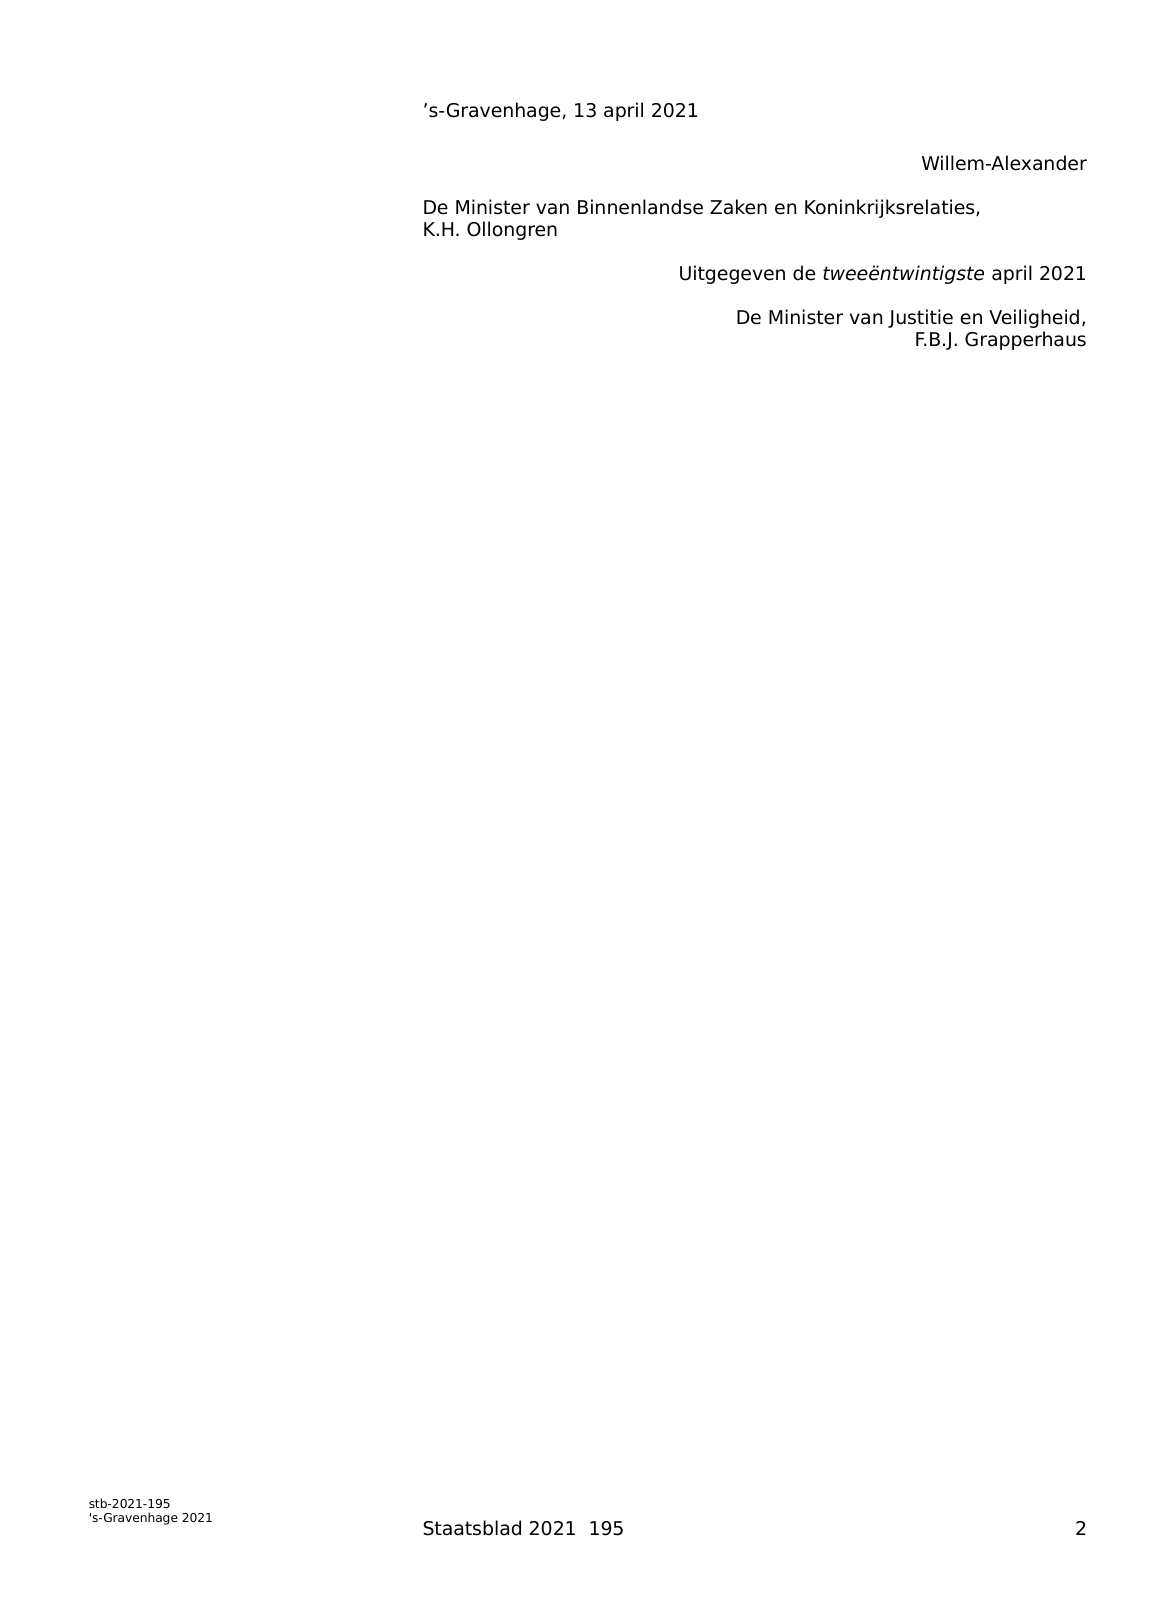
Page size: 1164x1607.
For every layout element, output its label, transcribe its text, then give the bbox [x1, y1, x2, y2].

text ’s-Gravenhage, 13 april 2021 [422, 100, 1087, 122]
text Uitgegeven de tweeëntwintigste april 2021 [422, 263, 1087, 285]
text stb-2021-195 [88, 1497, 323, 1511]
text De Minister van Justitie en Veiligheid, F.B.J. Grapperhaus [422, 307, 1087, 351]
text De Minister van Binnenlandse Zaken en Koninkrijksrelaties, K.H. Ollongren [422, 197, 1087, 241]
text Willem-Alexander [422, 152, 1087, 174]
text 's-Gravenhage 2021 [88, 1511, 323, 1525]
